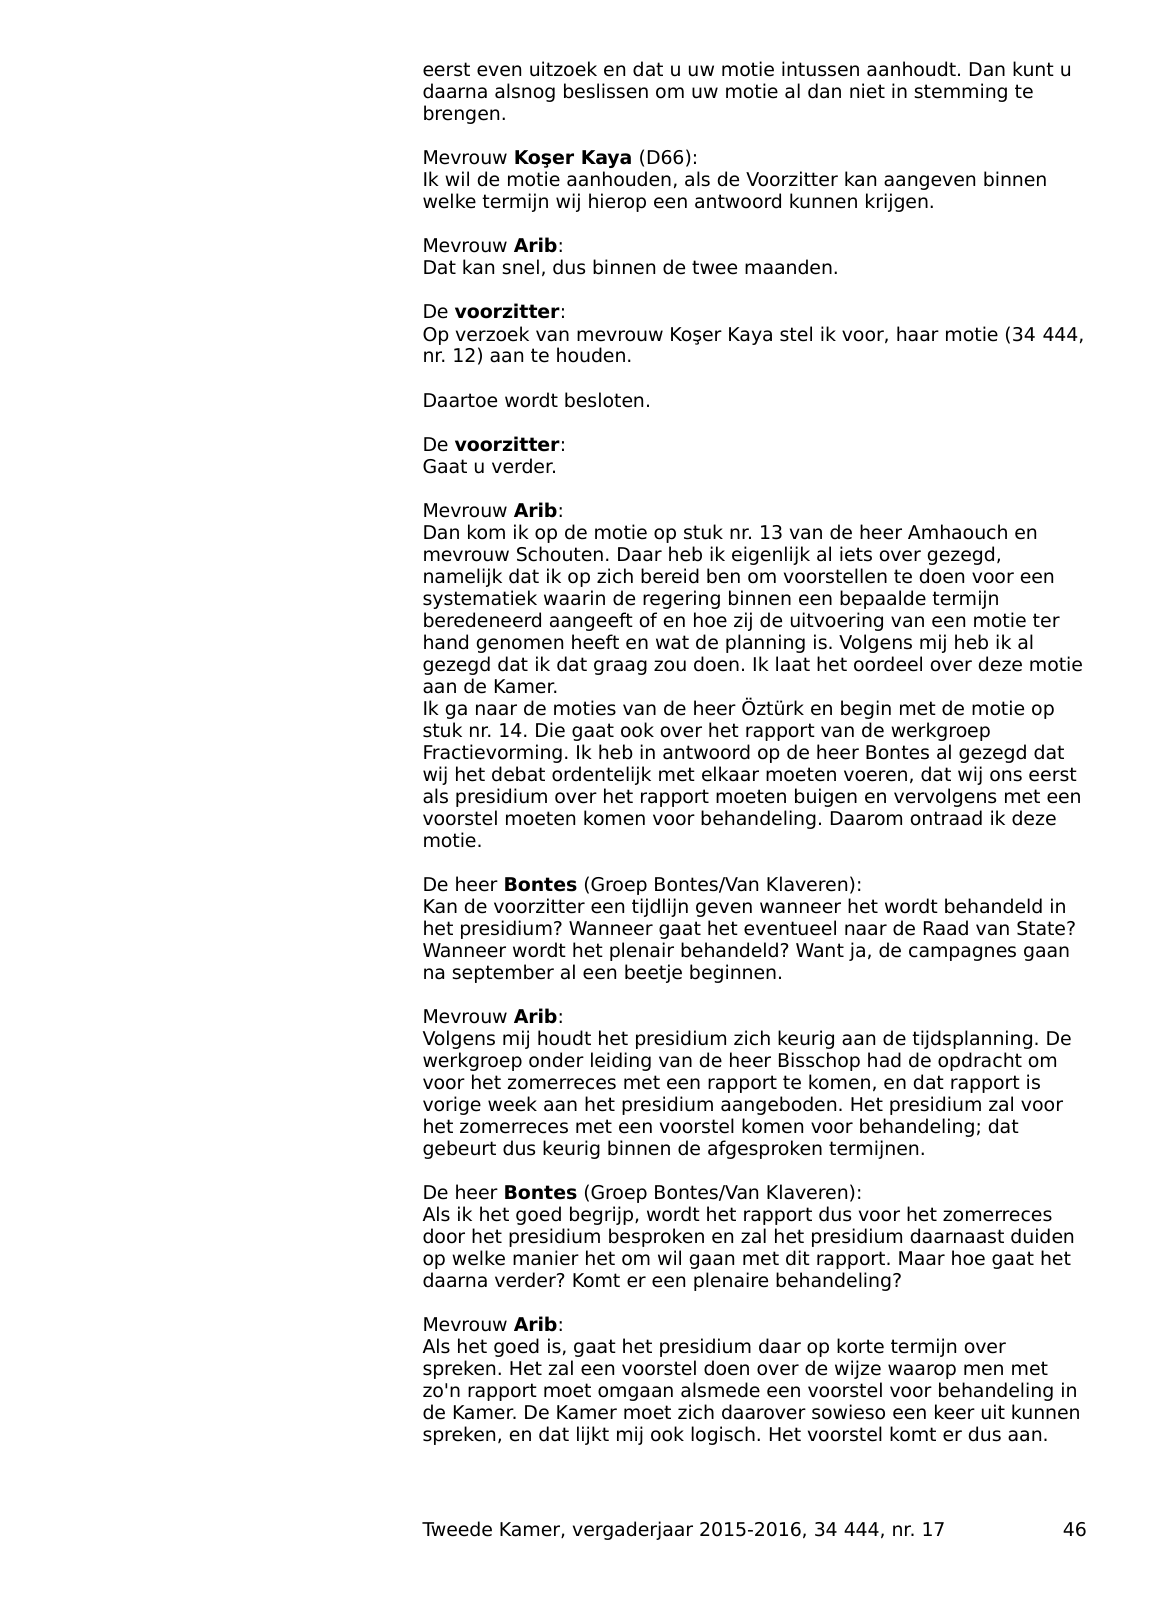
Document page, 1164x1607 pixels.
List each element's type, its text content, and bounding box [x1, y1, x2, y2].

text Ik ga naar de moties van de heer Öztürk en begin met de motie op stuk nr. 14. Die gaat ook over het rapport van de werkgroep Fractievorming. Ik heb in antwoord op de heer Bontes al gezegd dat wij het debat ordentelijk met elkaar moeten voeren, dat wij ons eerst als presidium over het rapport moeten buigen en vervolgens met een voorstel moeten komen voor behandeling. Daarom ontraad ik deze motie. [422, 698, 1087, 852]
text Dat kan snel, dus binnen de twee maanden. [422, 257, 1087, 279]
text Op verzoek van mevrouw Koşer Kaya stel ik voor, haar motie (34 444, nr. 12) aan te houden. [422, 323, 1087, 367]
text Mevrouw Koşer Kaya (D66): [422, 147, 1087, 169]
text Mevrouw Arib: [422, 1314, 1087, 1336]
text De heer Bontes (Groep Bontes/Van Klaveren): [422, 874, 1087, 896]
text Kan de voorzitter een tijdlijn geven wanneer het wordt behandeld in het presidium? Wanneer gaat het eventueel naar de Raad van State? Wanneer wordt het plenair behandeld? Want ja, de campagnes gaan na september al een beetje beginnen. [422, 896, 1087, 984]
text De heer Bontes (Groep Bontes/Van Klaveren): [422, 1182, 1087, 1204]
text eerst even uitzoek en dat u uw motie intussen aanhoudt. Dan kunt u daarna alsnog beslissen om uw motie al dan niet in stemming te brengen. [422, 59, 1087, 125]
text Als het goed is, gaat het presidium daar op korte termijn over spreken. Het zal een voorstel doen over de wijze waarop men met zo'n rapport moet omgaan alsmede een voorstel voor behandeling in de Kamer. De Kamer moet zich daarover sowieso een keer uit kunnen spreken, en dat lijkt mij ook logisch. Het voorstel komt er dus aan. [422, 1336, 1087, 1446]
text Mevrouw Arib: [422, 1006, 1087, 1028]
text Als ik het goed begrijp, wordt het rapport dus voor het zomerreces door het presidium besproken en zal het presidium daarnaast duiden op welke manier het om wil gaan met dit rapport. Maar hoe gaat het daarna verder? Komt er een plenaire behandeling? [422, 1204, 1087, 1292]
text Volgens mij houdt het presidium zich keurig aan de tijdsplanning. De werkgroep onder leiding van de heer Bisschop had de opdracht om voor het zomerreces met een rapport te komen, en dat rapport is vorige week aan het presidium aangeboden. Het presidium zal voor het zomerreces met een voorstel komen voor behandeling; dat gebeurt dus keurig binnen de afgesproken termijnen. [422, 1028, 1087, 1160]
text Dan kom ik op de motie op stuk nr. 13 van de heer Amhaouch en mevrouw Schouten. Daar heb ik eigenlijk al iets over gezegd, namelijk dat ik op zich bereid ben om voorstellen te doen voor een systematiek waarin de regering binnen een bepaalde termijn beredeneerd aangeeft of en hoe zij de uitvoering van een motie ter hand genomen heeft en wat de planning is. Volgens mij heb ik al gezegd dat ik dat graag zou doen. Ik laat het oordeel over deze motie aan de Kamer. [422, 522, 1087, 698]
text Gaat u verder. [422, 456, 1087, 478]
text Ik wil de motie aanhouden, als de Voorzitter kan aangeven binnen welke termijn wij hierop een antwoord kunnen krijgen. [422, 169, 1087, 213]
text Daartoe wordt besloten. [422, 389, 1087, 412]
text De voorzitter: [422, 301, 1087, 323]
text De voorzitter: [422, 434, 1087, 456]
text Mevrouw Arib: [422, 235, 1087, 257]
text Mevrouw Arib: [422, 500, 1087, 522]
